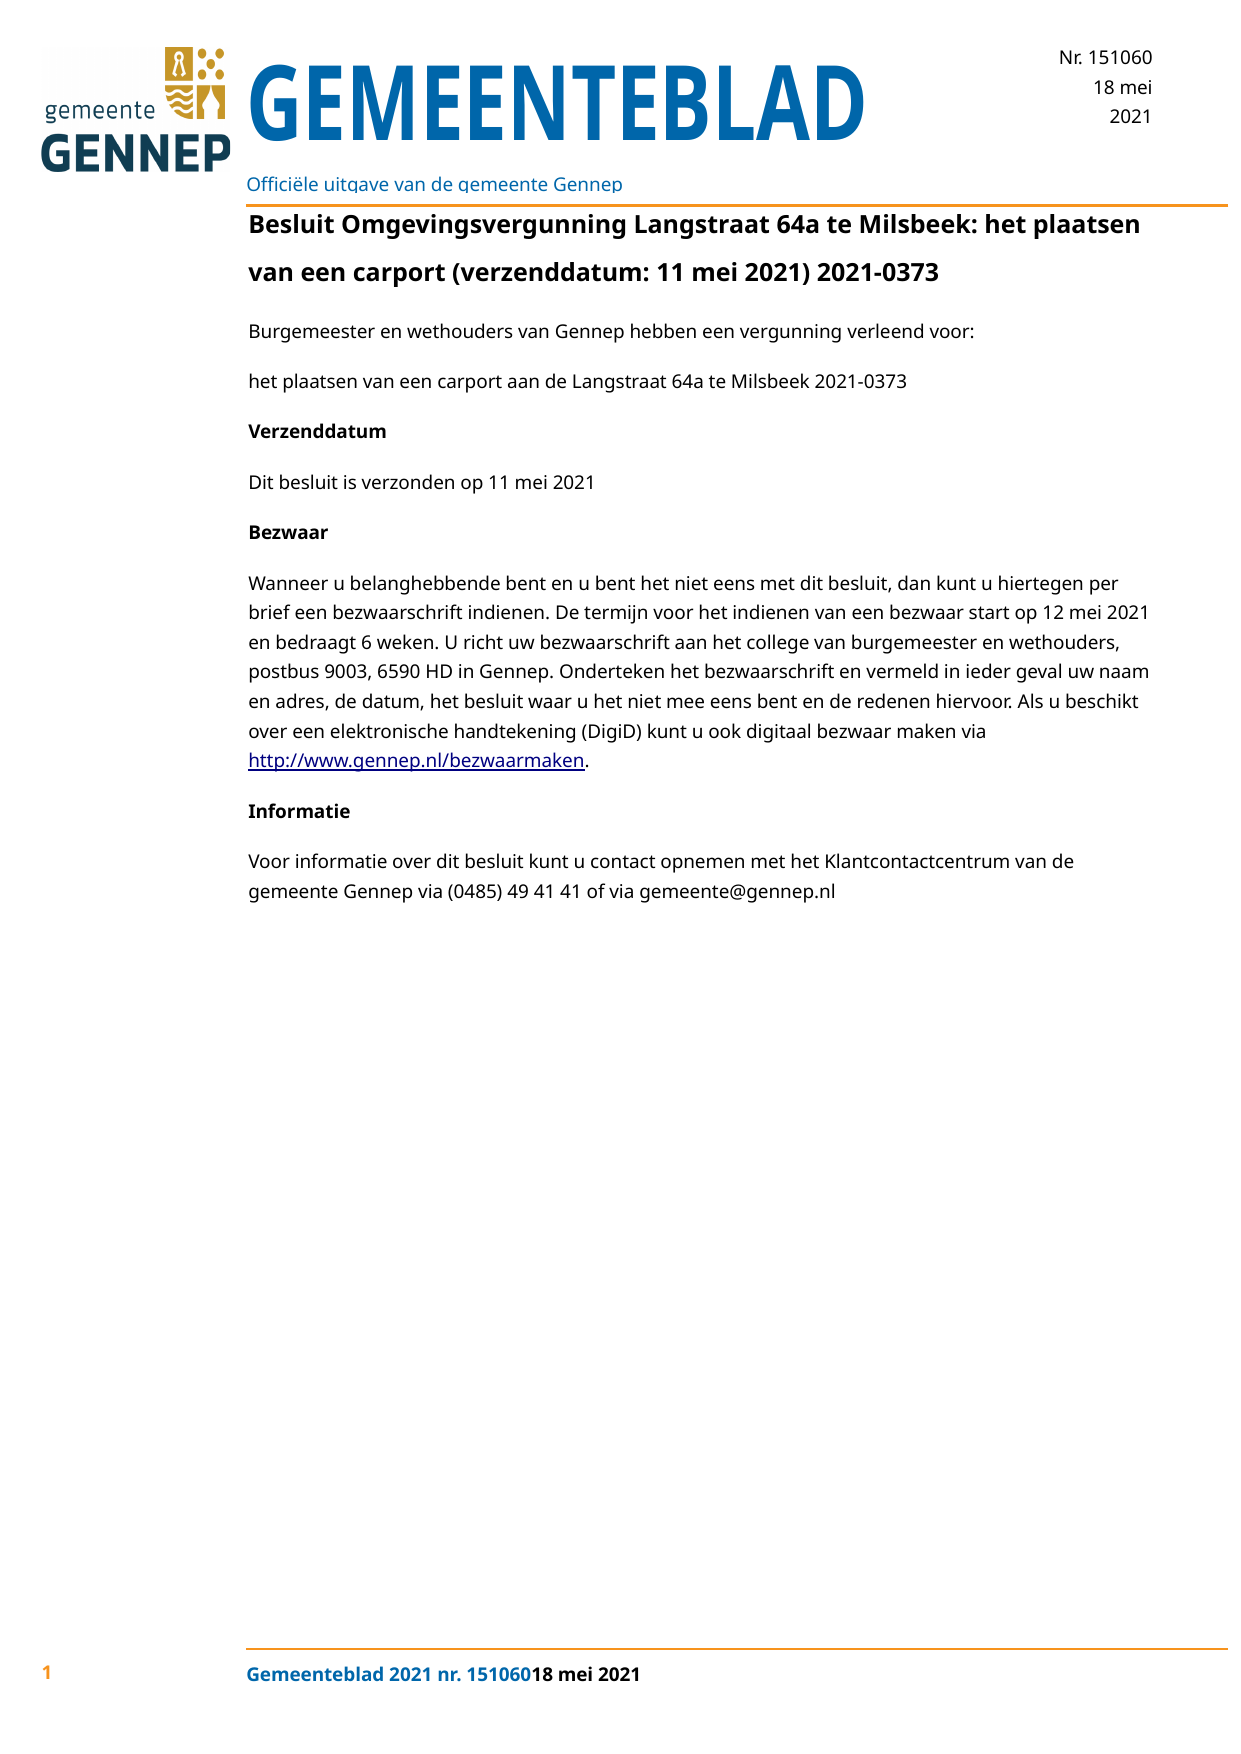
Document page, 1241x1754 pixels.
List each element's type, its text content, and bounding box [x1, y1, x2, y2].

text Bezwaar [248, 519, 1152, 545]
text Informatie [248, 798, 1152, 824]
text Dit besluit is verzonden op 11 mei 2021 [248, 469, 1152, 495]
text Wanneer u belanghebbende bent en u bent het niet eens met dit besluit, dan kunt u hiertegen per brief een bezwaarschrift indienen. De termijn voor het indienen van een bezwaar start op 12 mei 2021 en bedraagt 6 weken. U richt uw bezwaarschrift aan het college van burgemeester en wethouders, postbus 9003, 6590 HD in Gennep. Onderteken het bezwaarschrift en vermeld in ieder geval uw naam en adres, de datum, het besluit waar u het niet mee eens bent en de redenen hiervoor. Als u beschikt over een elektronische handtekening (DigiD) kunt u ook digitaal bezwaar maken via http://www.gennep.nl/bezwaarmaken. [248, 570, 1152, 773]
text het plaatsen van een carport aan de Langstraat 64a te Milsbeek 2021-0373 [248, 368, 1152, 394]
text Burgemeester en wethouders van Gennep hebben een vergunning verleend voor: [248, 318, 1152, 344]
text Voor informatie over dit besluit kunt u contact opnemen met het Klantcontactcentrum van de gemeente Gennep via (0485) 49 41 41 of via gemeente@gennep.nl [248, 848, 1152, 904]
text Verzenddatum [248, 419, 1152, 444]
picture [41, 47, 231, 172]
text Besluit Omgevingsvergunning Langstraat 64a te Milsbeek: het plaatsen van een carport (verzenddatum: 11 mei 2021) 2021-0373 [248, 207, 1152, 288]
